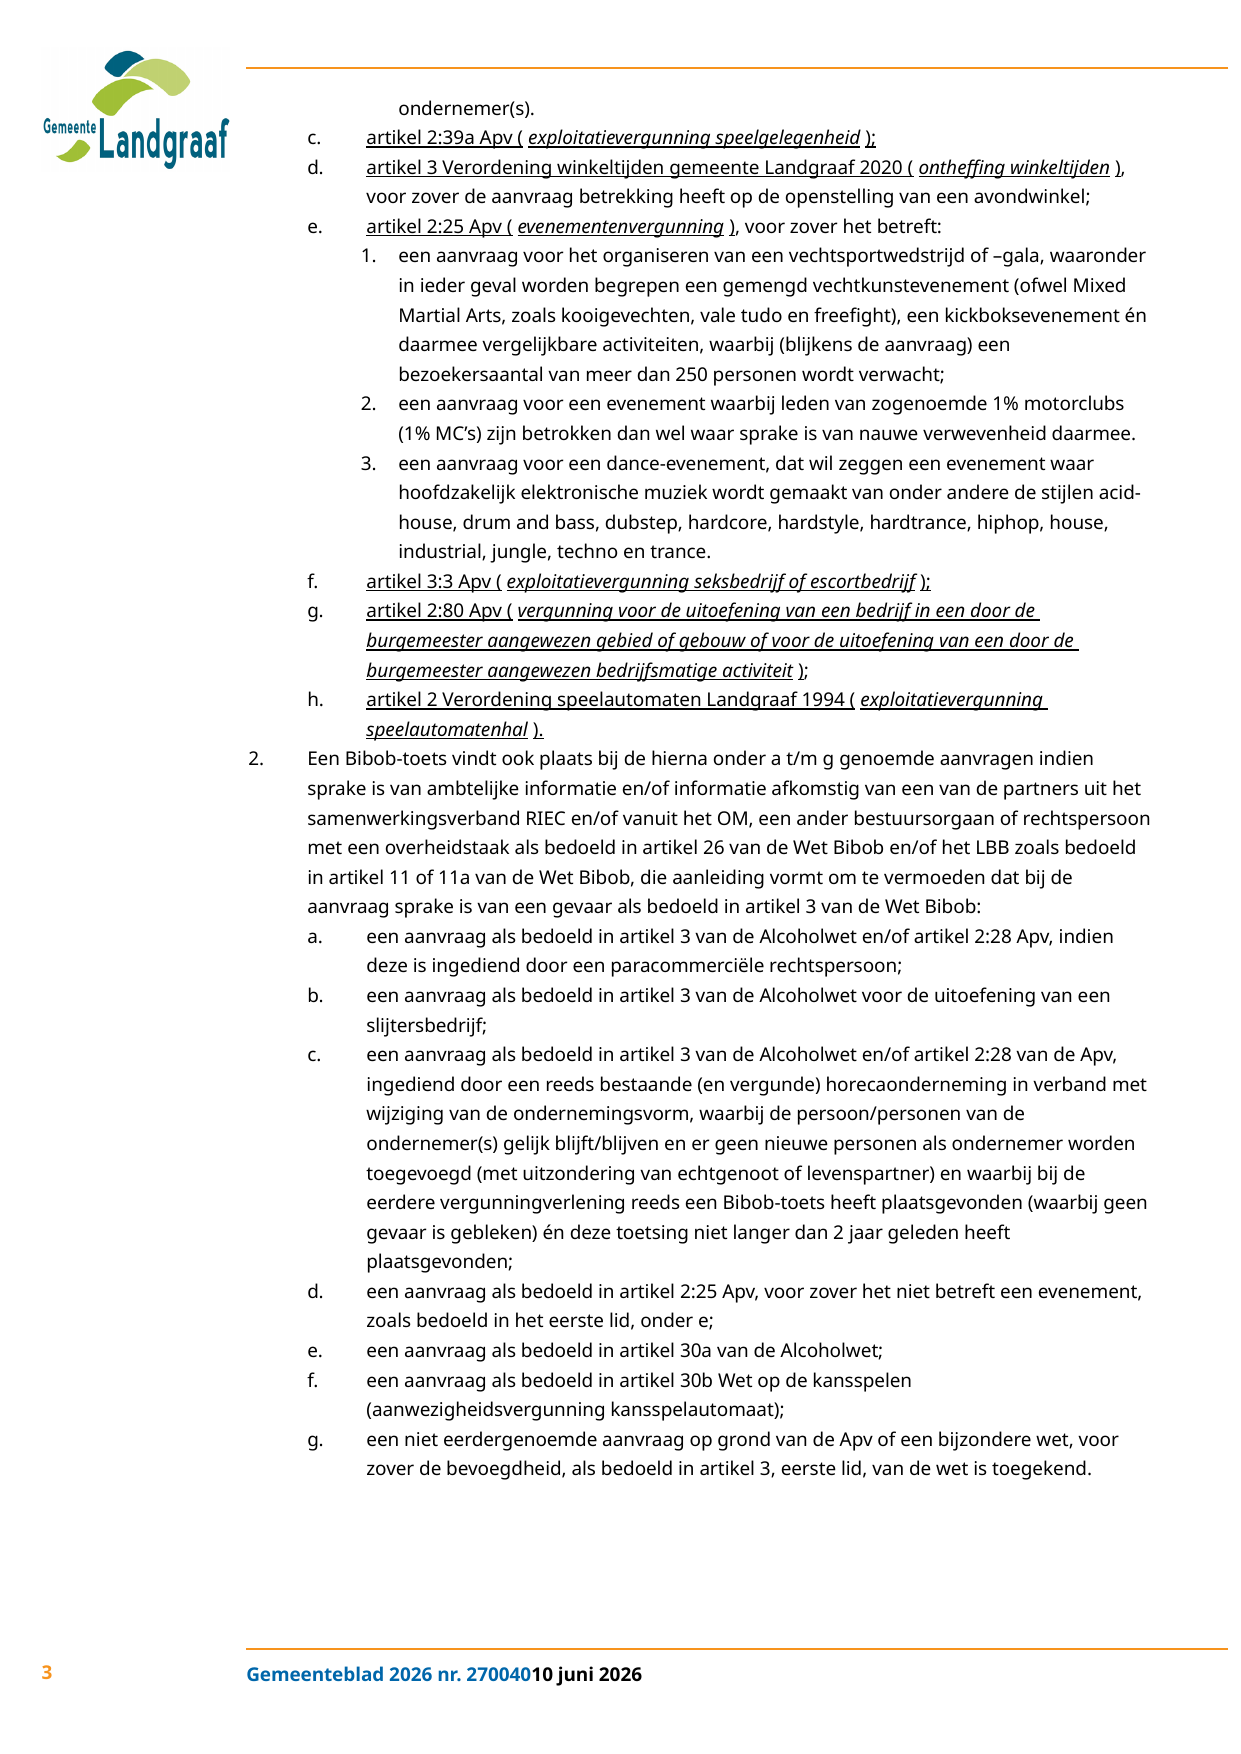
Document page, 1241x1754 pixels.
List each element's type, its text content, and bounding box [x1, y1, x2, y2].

list een aanvraag als bedoeld in artikel 30a van de Alcoholwet; [307, 1337, 1152, 1363]
list ondernemer(s). [361, 95, 1152, 121]
list artikel 3 Verordening winkeltijden gemeente Landgraaf 2020 ( ontheffing winkeltijden ), voor zover de aanvraag betrekking heeft op de openstelling van een avondwinkel; [307, 154, 1152, 209]
list een aanvraag als bedoeld in artikel 3 van de Alcoholwet en/of artikel 2:28 Apv, indien deze is ingediend door een paracommerciële rechtspersoon; [307, 923, 1152, 978]
list een aanvraag als bedoeld in artikel 3 van de Alcoholwet en/of artikel 2:28 van de Apv, ingediend door een reeds bestaande (en vergunde) horecaonderneming in verband met wijziging van de ondernemingsvorm, waarbij de persoon/personen van de ondernemer(s) gelijk blijft/blijven en er geen nieuwe personen als ondernemer worden toegevoegd (met uitzondering van echtgenoot of levenspartner) en waarbij bij de eerdere vergunningverlening reeds een Bibob-toets heeft plaatsgevonden (waarbij geen gevaar is gebleken) én deze toetsing niet langer dan 2 jaar geleden heeft plaatsgevonden; [307, 1041, 1152, 1274]
list artikel 3:3 Apv ( exploitatievergunning seksbedrijf of escortbedrijf ); [307, 568, 1152, 594]
list een niet eerdergenoemde aanvraag op grond van de Apv of een bijzondere wet, voor zover de bevoegdheid, als bedoeld in artikel 3, eerste lid, van de wet is toegekend. [307, 1426, 1152, 1481]
list een aanvraag als bedoeld in artikel 30b Wet op de kansspelen (aanwezigheidsvergunning kansspelautomaat); [307, 1367, 1152, 1422]
list artikel 2:25 Apv ( evenementenvergunning ), voor zover het betreft: [307, 213, 1152, 239]
list artikel 2:80 Apv ( vergunning voor de uitoefening van een bedrijf in een door de burgemeester aangewezen gebied of gebouw of voor de uitoefening van een door de burgemeester aangewezen bedrijfsmatige activiteit ); [307, 598, 1152, 683]
list een aanvraag als bedoeld in artikel 2:25 Apv, voor zover het niet betreft een evenement, zoals bedoeld in het eerste lid, onder e; [307, 1278, 1152, 1333]
list een aanvraag voor het organiseren van een vechtsportwedstrijd of –gala, waaronder in ieder geval worden begrepen een gemengd vechtkunstevenement (ofwel Mixed Martial Arts, zoals kooigevechten, vale tudo en freefight), een kickboksevenement én daarmee vergelijkbare activiteiten, waarbij (blijkens de aanvraag) een bezoekersaantal van meer dan 250 personen wordt verwacht; [361, 243, 1152, 387]
list Een Bibob-toets vindt ook plaats bij de hierna onder a t/m g genoemde aanvragen indien sprake is van ambtelijke informatie en/of informatie afkomstig van een van de partners uit het samenwerkingsverband RIEC en/of vanuit het OM, een ander bestuursorgaan of rechtspersoon met een overheidstaak als bedoeld in artikel 26 van de Wet Bibob en/of het LBB zoals bedoeld in artikel 11 of 11a van de Wet Bibob, die aanleiding vormt om te vermoeden dat bij de aanvraag sprake is van een gevaar als bedoeld in artikel 3 van de Wet Bibob: [248, 746, 1152, 919]
picture [41, 47, 231, 172]
list artikel 2 Verordening speelautomaten Landgraaf 1994 ( exploitatievergunning speelautomatenhal ). [307, 686, 1152, 742]
list een aanvraag voor een evenement waarbij leden van zogenoemde 1% motorclubs (1% MC’s) zijn betrokken dan wel waar sprake is van nauwe verwevenheid daarmee. [361, 391, 1152, 446]
list een aanvraag voor een dance-evenement, dat wil zeggen een evenement waar hoofdzakelijk elektronische muziek wordt gemaakt van onder andere de stijlen acid-house, drum and bass, dubstep, hardcore, hardstyle, hardtrance, hiphop, house, industrial, jungle, techno en trance. [361, 450, 1152, 564]
list een aanvraag als bedoeld in artikel 3 van de Alcoholwet voor de uitoefening van een slijtersbedrijf; [307, 982, 1152, 1038]
list artikel 2:39a Apv ( exploitatievergunning speelgelegenheid ); [307, 124, 1152, 150]
